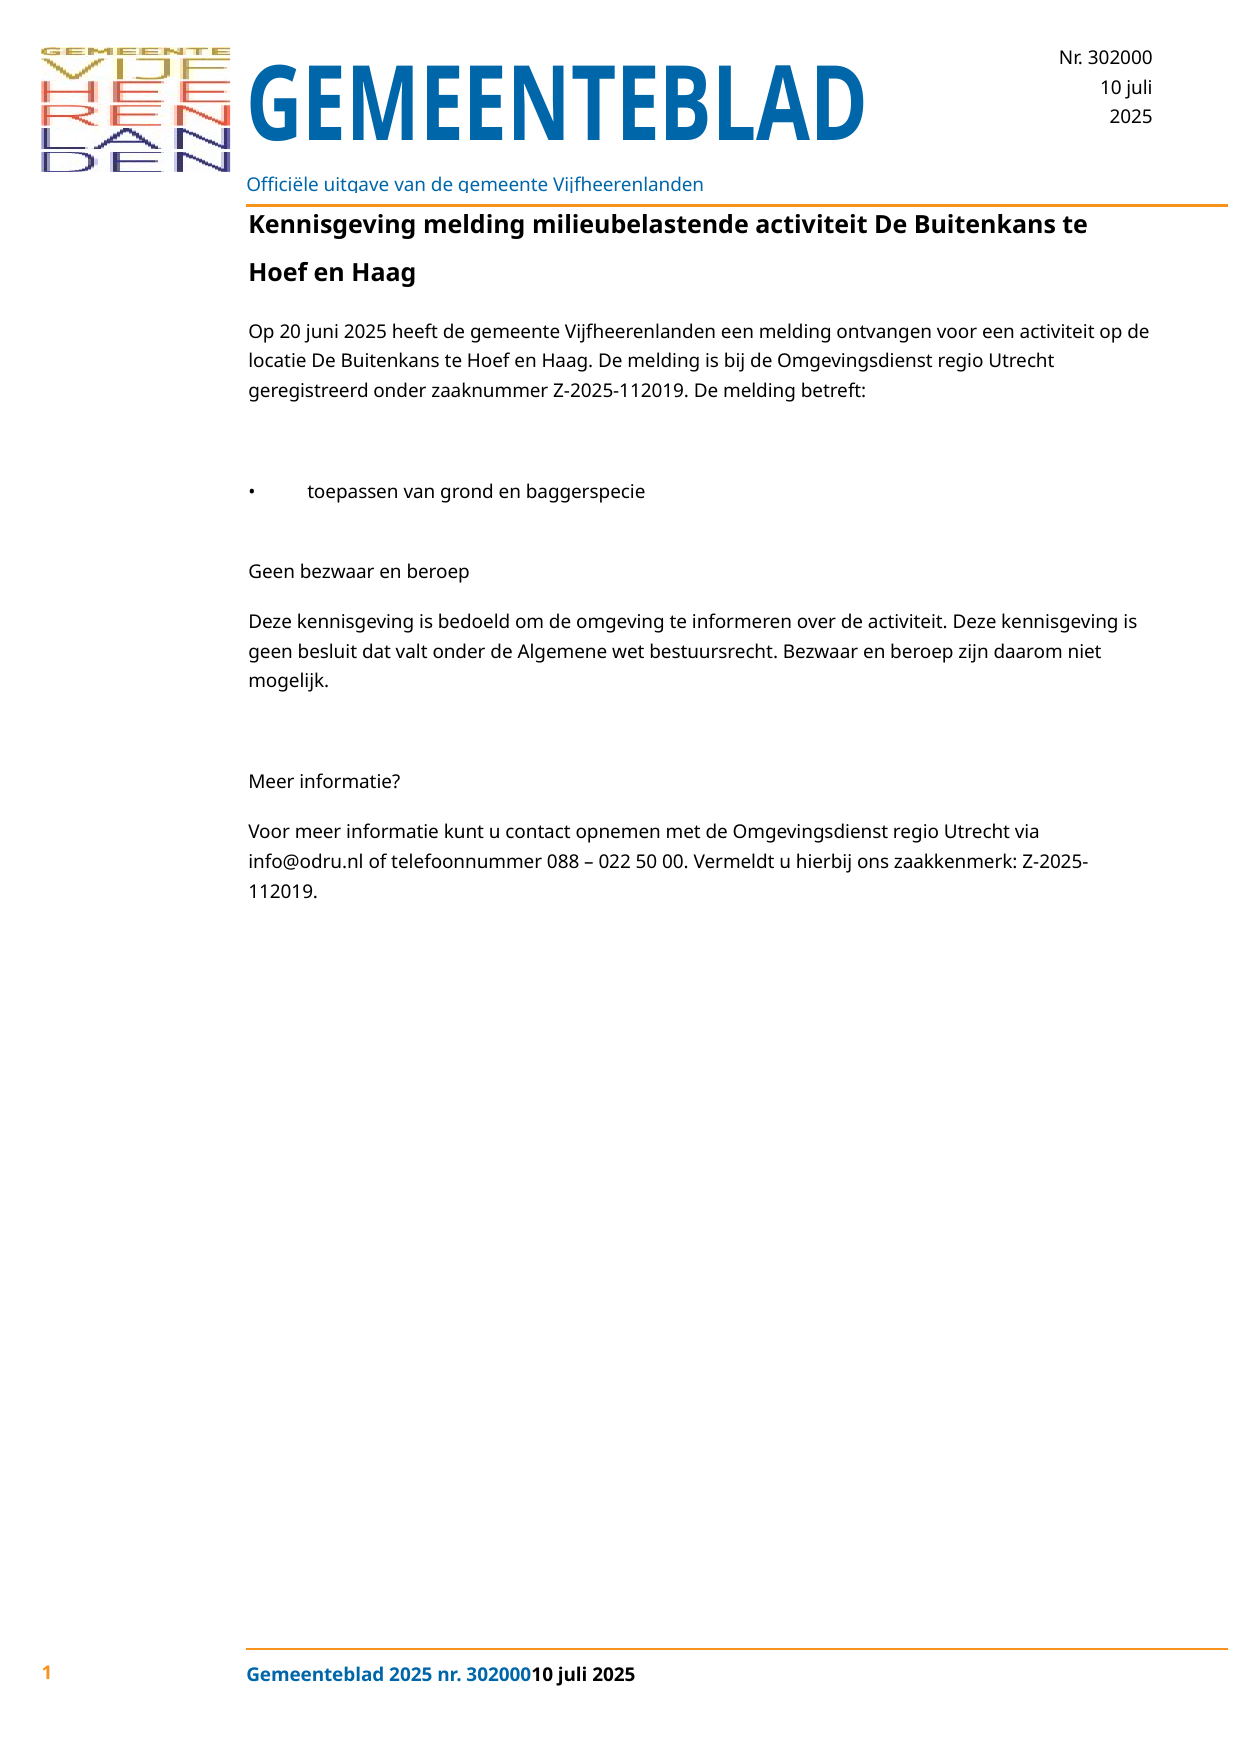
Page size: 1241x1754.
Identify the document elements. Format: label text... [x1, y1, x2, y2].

text Deze kennisgeving is bedoeld om de omgeving te informeren over de activiteit. Deze kennisgeving is geen besluit dat valt onder de Algemene wet bestuursrecht. Bezwaar en beroep zijn daarom niet mogelijk. [248, 608, 1152, 693]
text Voor meer informatie kunt u contact opnemen met de Omgevingsdienst regio Utrecht via info@odru.nl of telefoonnummer 088 – 022 50 00. Vermeldt u hierbij ons zaakkenmerk: Z-2025-112019. [248, 819, 1152, 904]
text Meer informatie? [248, 768, 1152, 794]
text Op 20 juni 2025 heeft de gemeente Vijfheerenlanden een melding ontvangen voor een activiteit op de locatie De Buitenkans te Hoef en Haag. De melding is bij de Omgevingsdienst regio Utrecht geregistreerd onder zaaknummer Z-2025-112019. De melding betreft: [248, 318, 1152, 403]
list toepassen van grond en baggerspecie [248, 478, 1152, 504]
text Kennisgeving melding milieubelastende activiteit De Buitenkans te Hoef en Haag [248, 207, 1152, 288]
text Geen bezwaar en beroep [248, 558, 1152, 584]
picture [41, 47, 231, 172]
